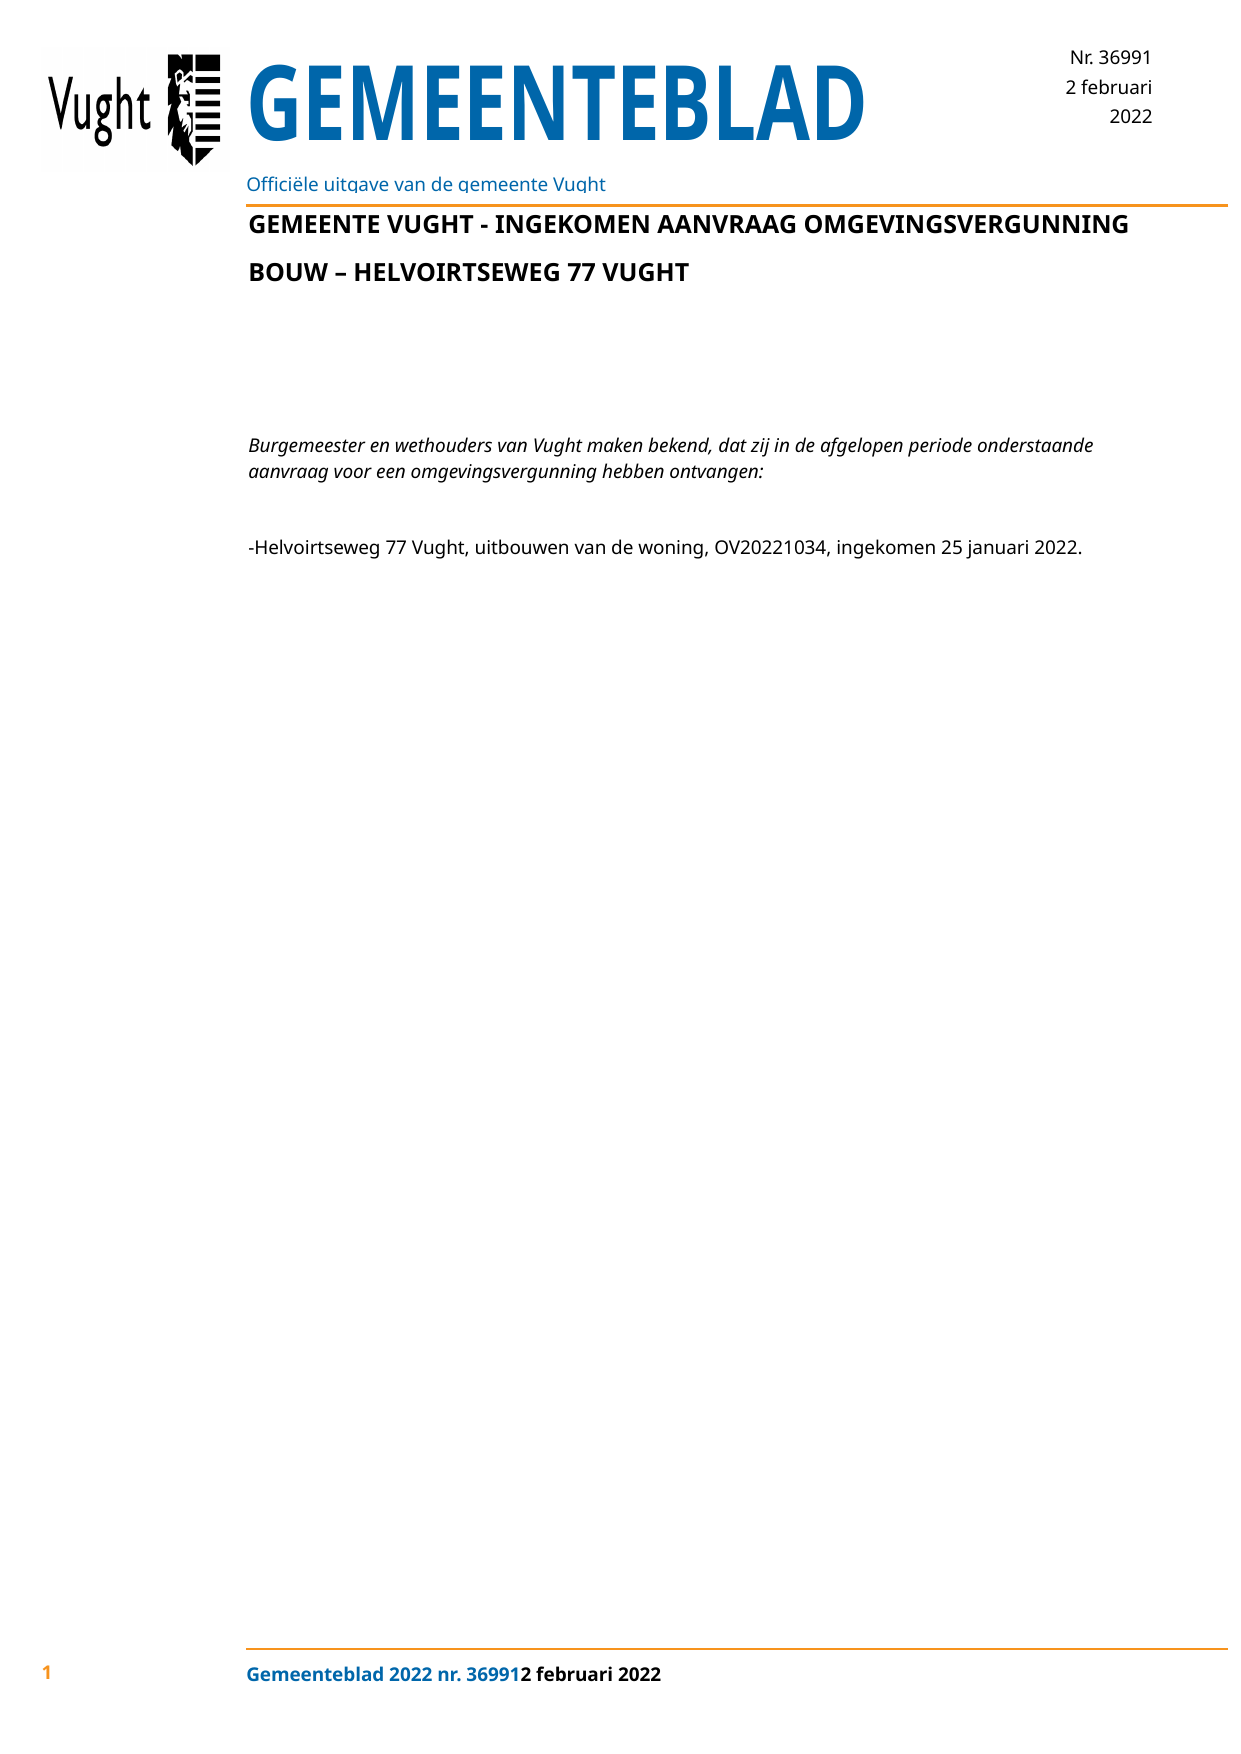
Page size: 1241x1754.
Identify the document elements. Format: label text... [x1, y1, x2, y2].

text -Helvoirtseweg 77 Vught, uitbouwen van de woning, OV20221034, ingekomen 25 januari 2022. [248, 534, 1152, 560]
picture [41, 47, 231, 172]
text GEMEENTE VUGHT - INGEKOMEN AANVRAAG OMGEVINGSVERGUNNING BOUW – HELVOIRTSEWEG 77 VUGHT [248, 207, 1152, 288]
text Burgemeester en wethouders van Vught maken bekend, dat zij in de afgelopen periode onderstaande aanvraag voor een omgevingsvergunning hebben ontvangen: [248, 432, 1152, 484]
